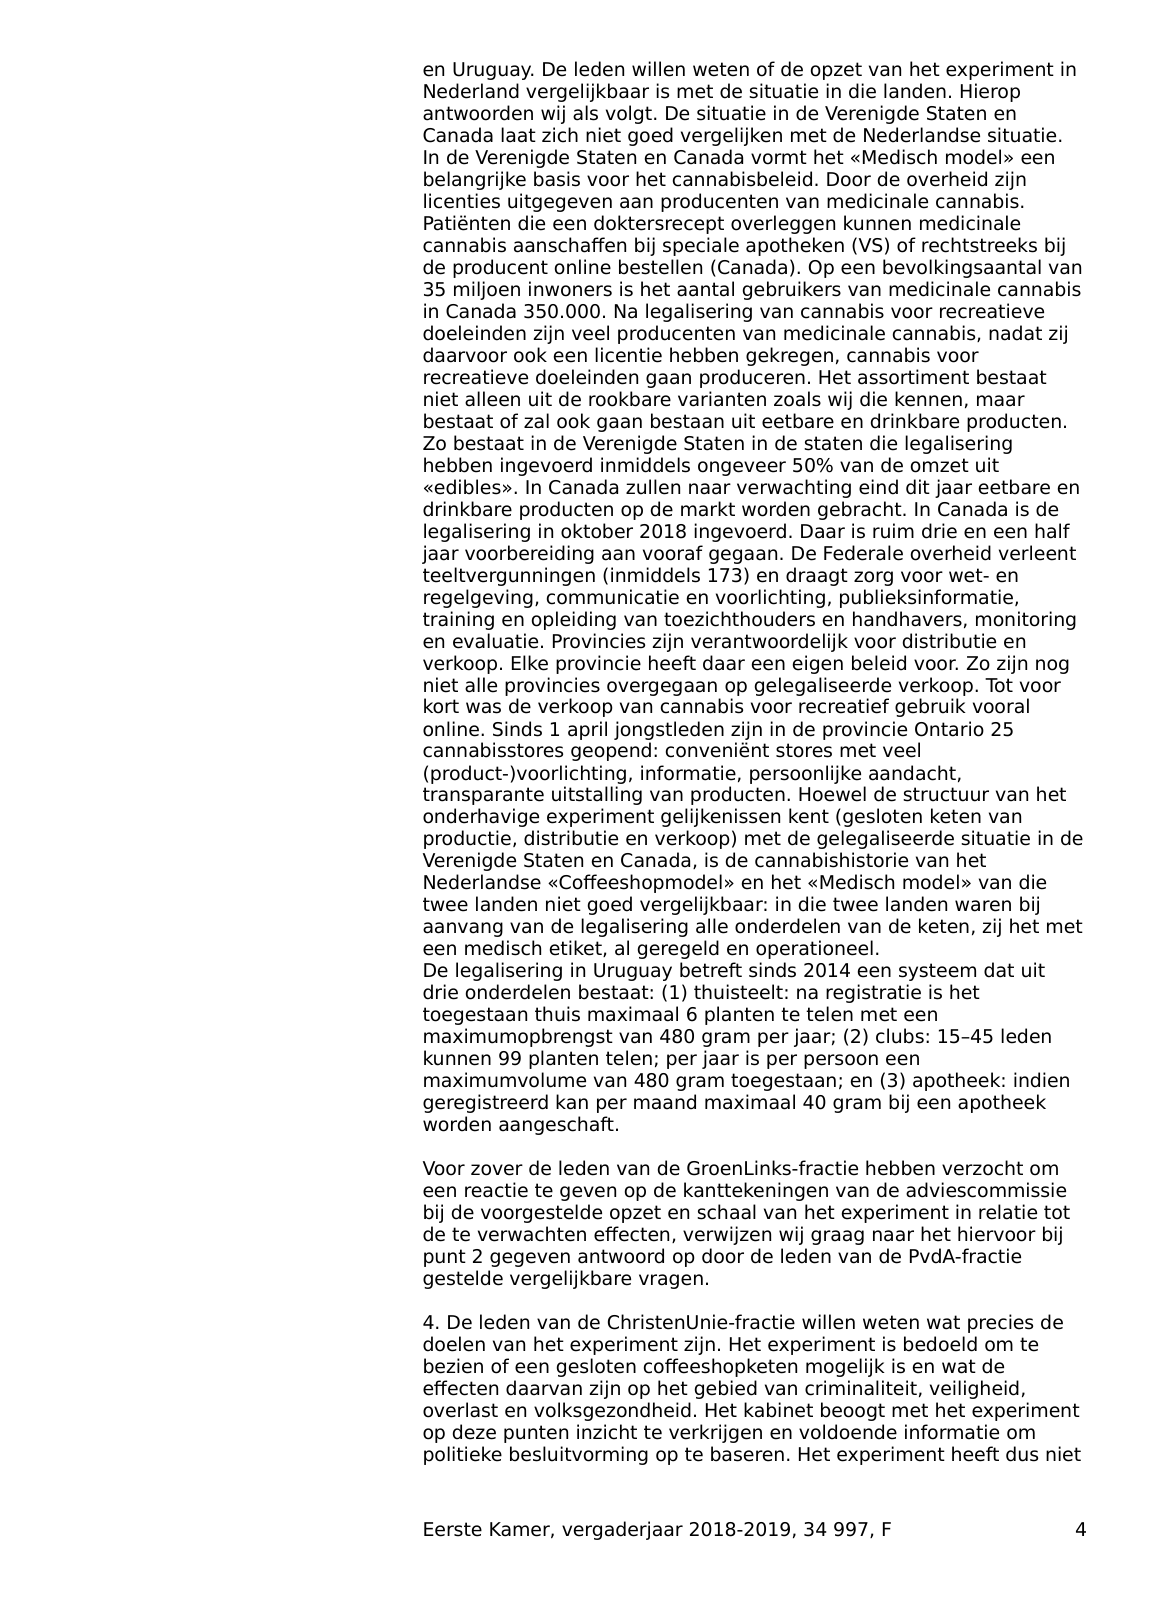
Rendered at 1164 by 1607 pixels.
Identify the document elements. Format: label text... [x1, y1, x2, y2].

text Voor zover de leden van de GroenLinks-fractie hebben verzocht om een reactie te geven op de kanttekeningen van de adviescommissie bij de voorgestelde opzet en schaal van het experiment in relatie tot de te verwachten effecten, verwijzen wij graag naar het hiervoor bij punt 2 gegeven antwoord op door de leden van de PvdA-fractie gestelde vergelijkbare vragen. [422, 1158, 1087, 1290]
text en Uruguay. De leden willen weten of de opzet van het experiment in Nederland vergelijkbaar is met de situatie in die landen. Hierop antwoorden wij als volgt. De situatie in de Verenigde Staten en Canada laat zich niet goed vergelijken met de Nederlandse situatie. In de Verenigde Staten en Canada vormt het «Medisch model» een belangrijke basis voor het cannabisbeleid. Door de overheid zijn licenties uitgegeven aan producenten van medicinale cannabis. Patiënten die een doktersrecept overleggen kunnen medicinale cannabis aanschaffen bij speciale apotheken (VS) of rechtstreeks bij de producent online bestellen (Canada). Op een bevolkingsaantal van 35 miljoen inwoners is het aantal gebruikers van medicinale cannabis in Canada 350.000. Na legalisering van cannabis voor recreatieve doeleinden zijn veel producenten van medicinale cannabis, nadat zij daarvoor ook een licentie hebben gekregen, cannabis voor recreatieve doeleinden gaan produceren. Het assortiment bestaat niet alleen uit de rookbare varianten zoals wij die kennen, maar bestaat of zal ook gaan bestaan uit eetbare en drinkbare producten. Zo bestaat in de Verenigde Staten in de staten die legalisering hebben ingevoerd inmiddels ongeveer 50% van de omzet uit «edibles». In Canada zullen naar verwachting eind dit jaar eetbare en drinkbare producten op de markt worden gebracht. In Canada is de legalisering in oktober 2018 ingevoerd. Daar is ruim drie en een half jaar voorbereiding aan vooraf gegaan. De Federale overheid verleent teeltvergunningen (inmiddels 173) en draagt zorg voor wet- en regelgeving, communicatie en voorlichting, publieksinformatie, training en opleiding van toezichthouders en handhavers, monitoring en evaluatie. Provincies zijn verantwoordelijk voor distributie en verkoop. Elke provincie heeft daar een eigen beleid voor. Zo zijn nog niet alle provincies overgegaan op gelegaliseerde verkoop. Tot voor kort was de verkoop van cannabis voor recreatief gebruik vooral online. Sinds 1 april jongstleden zijn in de provincie Ontario 25 cannabisstores geopend: conveniënt stores met veel (product-)voorlichting, informatie, persoonlijke aandacht, transparante uitstalling van producten. Hoewel de structuur van het onderhavige experiment gelijkenissen kent (gesloten keten van productie, distributie en verkoop) met de gelegaliseerde situatie in de Verenigde Staten en Canada, is de cannabishistorie van het Nederlandse «Coffeeshopmodel» en het «Medisch model» van die twee landen niet goed vergelijkbaar: in die twee landen waren bij aanvang van de legalisering alle onderdelen van de keten, zij het met een medisch etiket, al geregeld en operationeel. [422, 59, 1087, 960]
text De legalisering in Uruguay betreft sinds 2014 een systeem dat uit drie onderdelen bestaat: (1) thuisteelt: na registratie is het toegestaan thuis maximaal 6 planten te telen met een maximumopbrengst van 480 gram per jaar; (2) clubs: 15–45 leden kunnen 99 planten telen; per jaar is per persoon een maximumvolume van 480 gram toegestaan; en (3) apotheek: indien geregistreerd kan per maand maximaal 40 gram bij een apotheek worden aangeschaft. [422, 960, 1087, 1136]
text 4. De leden van de ChristenUnie-fractie willen weten wat precies de doelen van het experiment zijn. Het experiment is bedoeld om te bezien of een gesloten coffeeshopketen mogelijk is en wat de effecten daarvan zijn op het gebied van criminaliteit, veiligheid, overlast en volksgezondheid. Het kabinet beoogt met het experiment op deze punten inzicht te verkrijgen en voldoende informatie om politieke besluitvorming op te baseren. Het experiment heeft dus niet [422, 1312, 1087, 1466]
